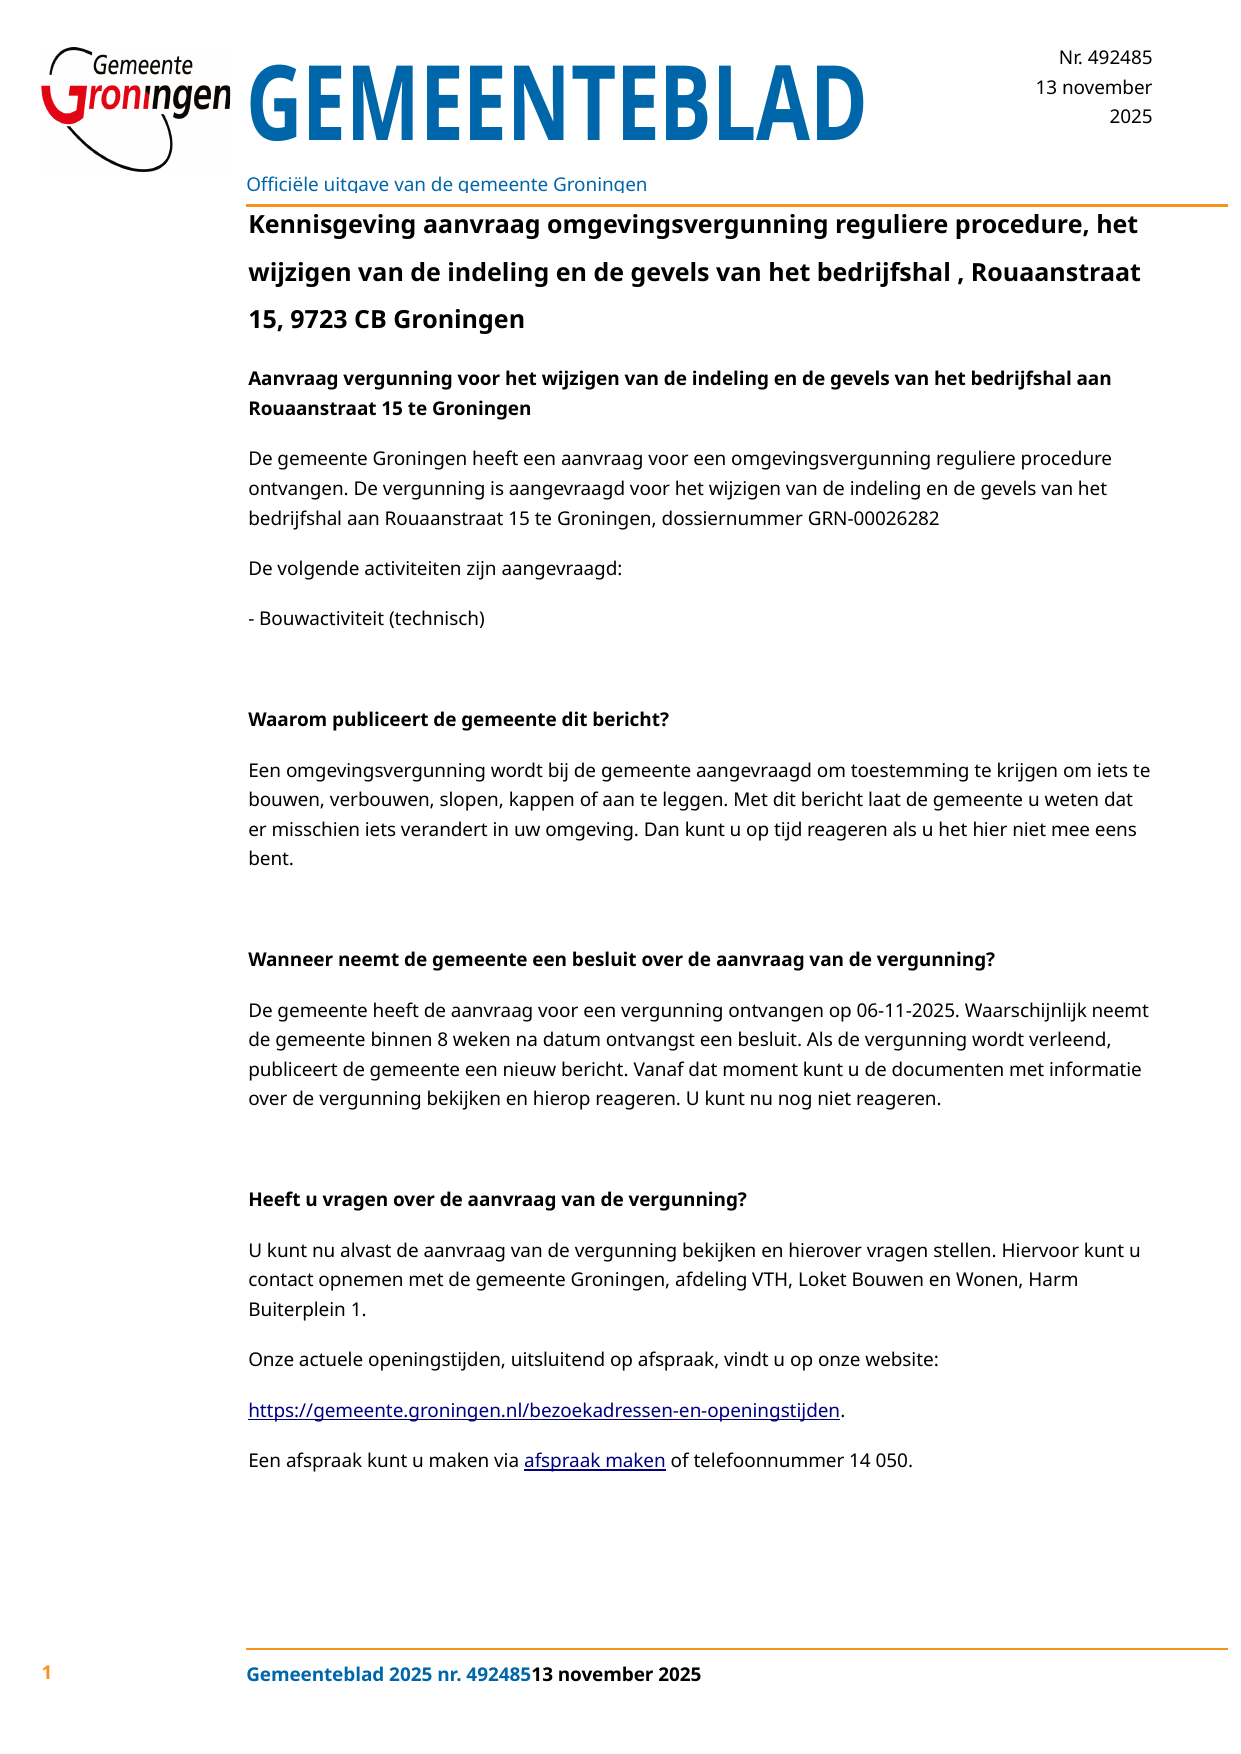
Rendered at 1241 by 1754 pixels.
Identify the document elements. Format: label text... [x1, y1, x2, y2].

text - Bouwactiviteit (technisch) [248, 606, 1152, 631]
text Kennisgeving aanvraag omgevingsvergunning reguliere procedure, het wijzigen van de indeling en de gevels van het bedrijfshal , Rouaanstraat 15, 9723 CB Groningen [248, 207, 1152, 336]
text Waarom publiceert de gemeente dit bericht? [248, 706, 1152, 732]
text Een omgevingsvergunning wordt bij de gemeente aangevraagd om toestemming te krijgen om iets te bouwen, verbouwen, slopen, kappen of aan te leggen. Met dit bericht laat de gemeente u weten dat er misschien iets verandert in uw omgeving. Dan kunt u op tijd reageren als u het hier niet mee eens bent. [248, 757, 1152, 871]
text De gemeente heeft de aanvraag voor een vergunning ontvangen op 06-11-2025. Waarschijnlijk neemt de gemeente binnen 8 weken na datum ontvangst een besluit. Als de vergunning wordt verleend, publiceert de gemeente een nieuw bericht. Vanaf dat moment kunt u de documenten met informatie over de vergunning bekijken en hierop reageren. U kunt nu nog niet reageren. [248, 997, 1152, 1111]
text Aanvraag vergunning voor het wijzigen van de indeling en de gevels van het bedrijfshal aan Rouaanstraat 15 te Groningen [248, 366, 1152, 421]
picture [41, 47, 231, 172]
text Heeft u vragen over de aanvraag van de vergunning? [248, 1186, 1152, 1212]
text De volgende activiteiten zijn aangevraagd: [248, 555, 1152, 581]
text Onze actuele openingstijden, uitsluitend op afspraak, vindt u op onze website: [248, 1346, 1152, 1372]
text Een afspraak kunt u maken via afspraak maken of telefoonnummer 14 050. [248, 1447, 1152, 1473]
text Wanneer neemt de gemeente een besluit over de aanvraag van de vergunning? [248, 946, 1152, 972]
text De gemeente Groningen heeft een aanvraag voor een omgevingsvergunning reguliere procedure ontvangen. De vergunning is aangevraagd voor het wijzigen van de indeling en de gevels van het bedrijfshal aan Rouaanstraat 15 te Groningen, dossiernummer GRN-00026282 [248, 446, 1152, 530]
text U kunt nu alvast de aanvraag van de vergunning bekijken en hierover vragen stellen. Hiervoor kunt u contact opnemen met de gemeente Groningen, afdeling VTH, Loket Bouwen en Wonen, Harm Buiterplein 1. [248, 1237, 1152, 1322]
text https://gemeente.groningen.nl/bezoekadressen-en-openingstijden. [248, 1397, 1152, 1422]
